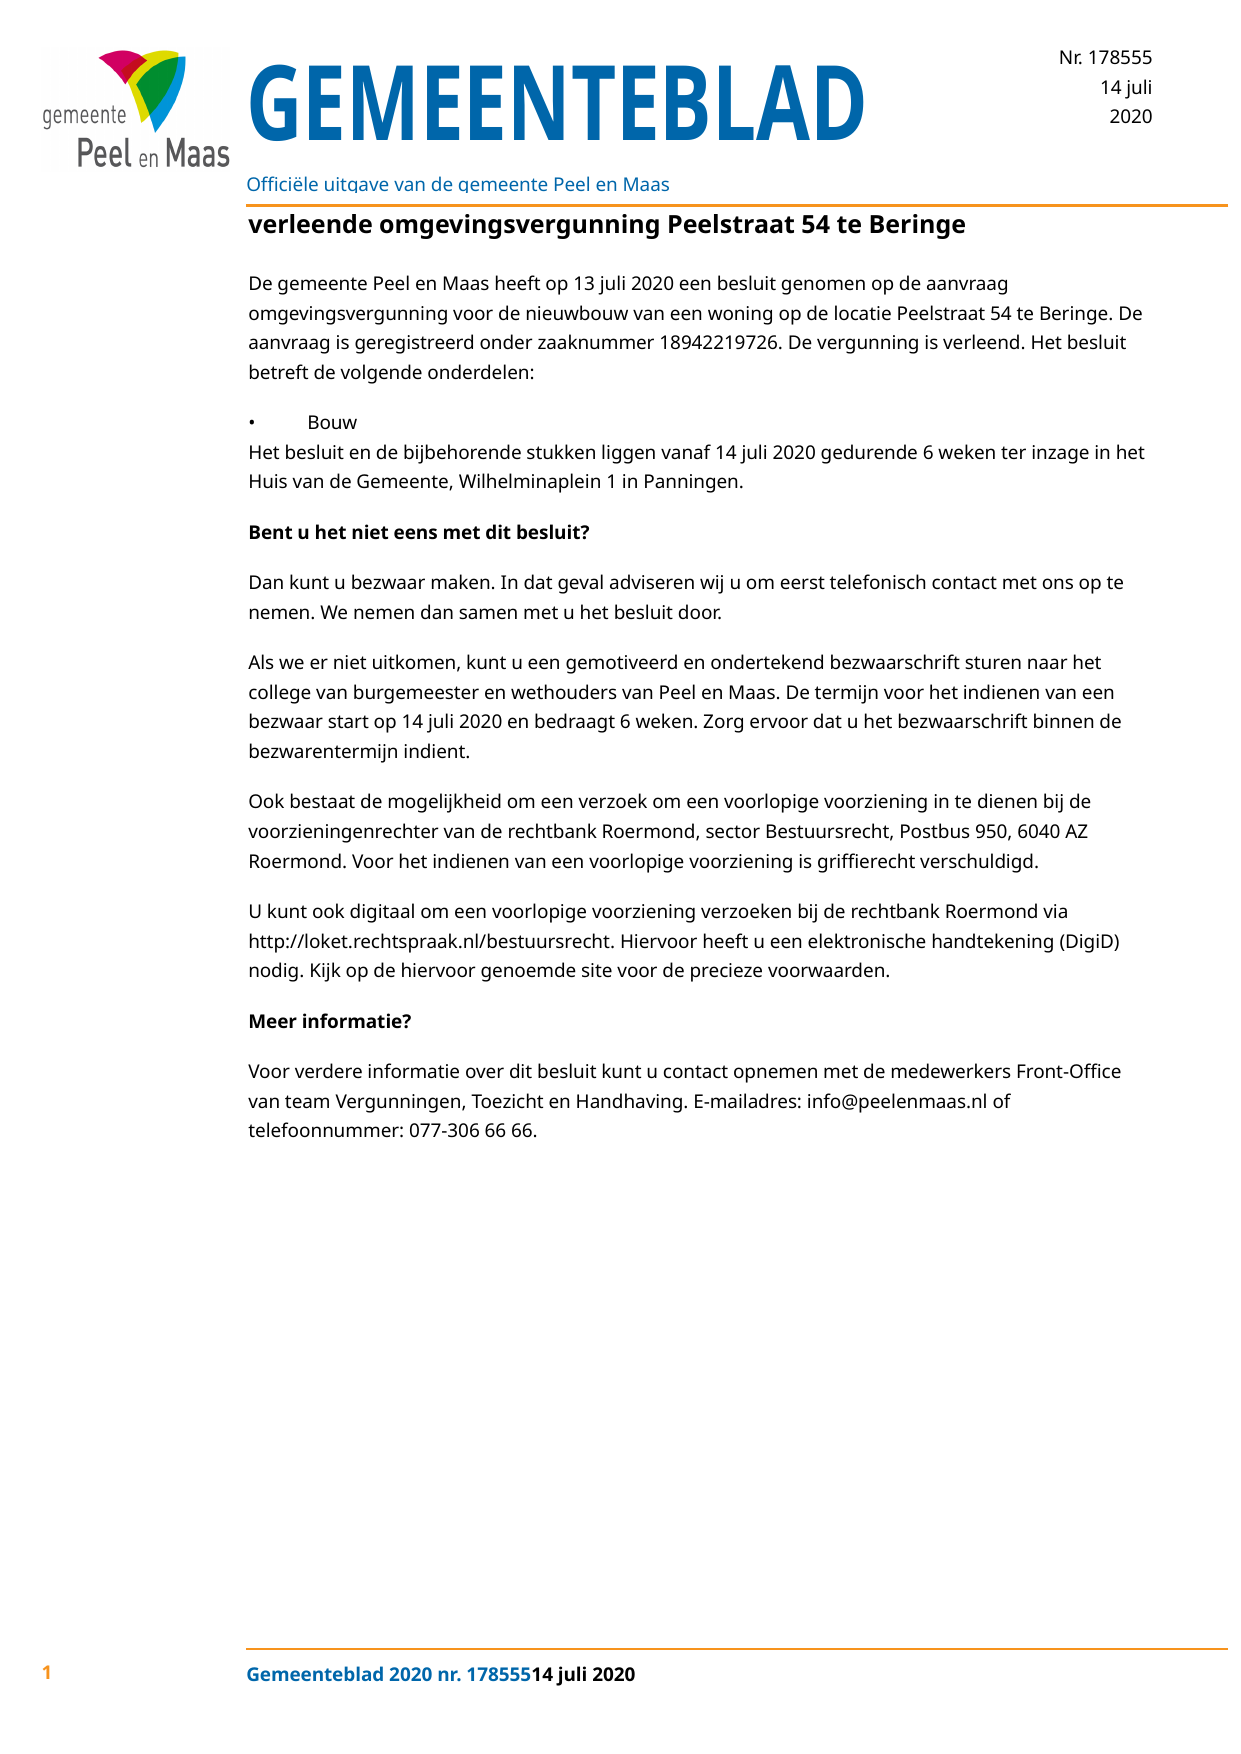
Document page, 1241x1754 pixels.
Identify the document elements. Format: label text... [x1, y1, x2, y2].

picture [41, 47, 231, 172]
text U kunt ook digitaal om een voorlopige voorziening verzoeken bij de rechtbank Roermond via http://loket.rechtspraak.nl/bestuursrecht. Hiervoor heeft u een elektronische handtekening (DigiD) nodig. Kijk op de hiervoor genoemde site voor de precieze voorwaarden. [248, 898, 1152, 983]
text Het besluit en de bijbehorende stukken liggen vanaf 14 juli 2020 gedurende 6 weken ter inzage in het Huis van de Gemeente, Wilhelminaplein 1 in Panningen. [248, 439, 1152, 494]
text De gemeente Peel en Maas heeft op 13 juli 2020 een besluit genomen op de aanvraag omgevingsvergunning voor de nieuwbouw van een woning op de locatie Peelstraat 54 te Beringe. De aanvraag is geregistreerd onder zaaknummer 18942219726. De vergunning is verleend. Het besluit betreft de volgende onderdelen: [248, 270, 1152, 385]
text Voor verdere informatie over dit besluit kunt u contact opnemen met de medewerkers Front-Office van team Vergunningen, Toezicht en Handhaving. E-mailadres: info@peelenmaas.nl of telefoonnummer: 077-306 66 66. [248, 1058, 1152, 1143]
list Bouw [248, 409, 1152, 435]
text Dan kunt u bezwaar maken. In dat geval adviseren wij u om eerst telefonisch contact met ons op te nemen. We nemen dan samen met u het besluit door. [248, 569, 1152, 625]
text verleende omgevingsvergunning Peelstraat 54 te Beringe [248, 207, 1152, 241]
text Ook bestaat de mogelijkheid om een verzoek om een voorlopige voorziening in te dienen bij de voorzieningenrechter van de rechtbank Roermond, sector Bestuursrecht, Postbus 950, 6040 AZ Roermond. Voor het indienen van een voorlopige voorziening is griffierecht verschuldigd. [248, 789, 1152, 873]
text Als we er niet uitkomen, kunt u een gemotiveerd en ondertekend bezwaarschrift sturen naar het college van burgemeester en wethouders van Peel en Maas. De termijn voor het indienen van een bezwaar start op 14 juli 2020 en bedraagt 6 weken. Zorg ervoor dat u het bezwaarschrift binnen de bezwarentermijn indient. [248, 649, 1152, 764]
text Bent u het niet eens met dit besluit? [248, 519, 1152, 545]
text Meer informatie? [248, 1008, 1152, 1033]
